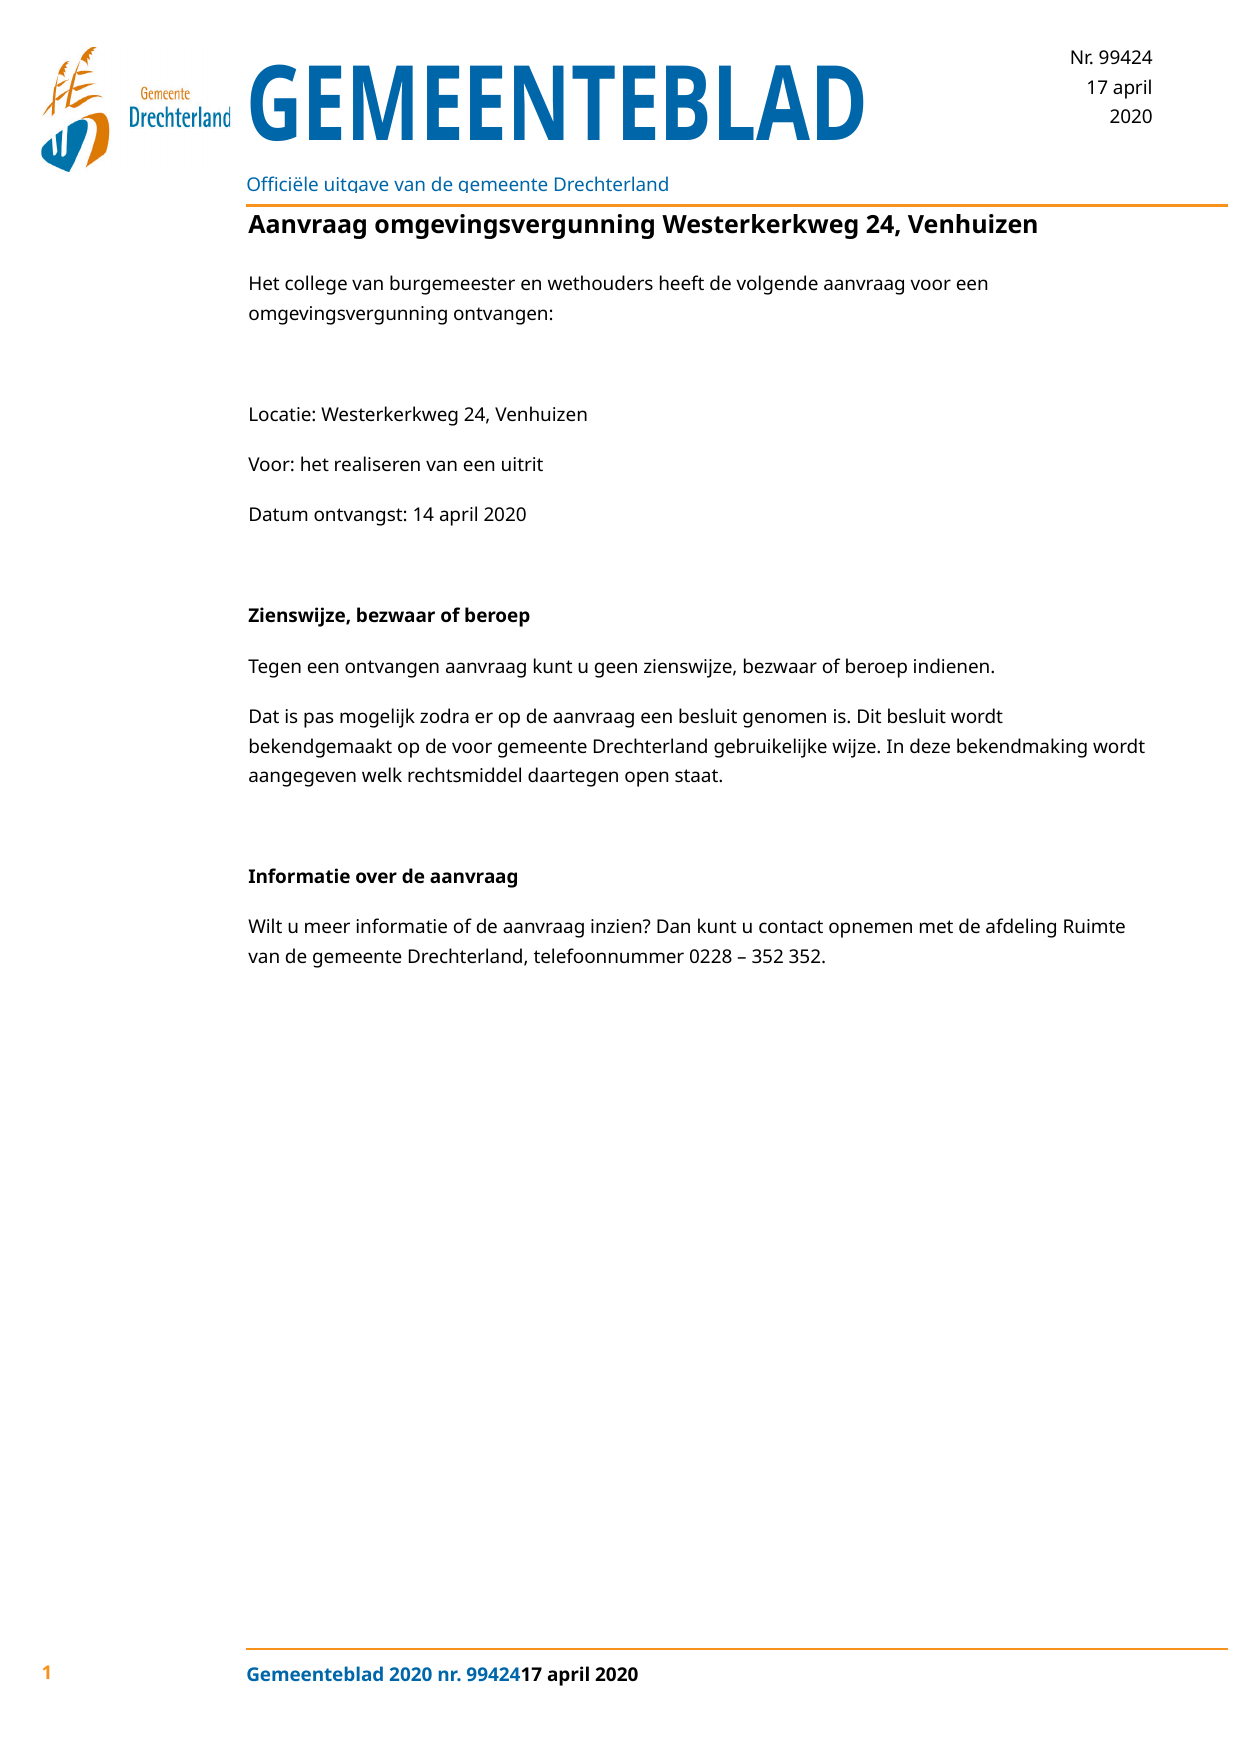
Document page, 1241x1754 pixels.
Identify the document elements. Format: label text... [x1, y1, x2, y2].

text Locatie: Westerkerkweg 24, Venhuizen [248, 401, 1152, 426]
text Voor: het realiseren van een uitrit [248, 451, 1152, 477]
picture [41, 158, 64, 172]
text Aanvraag omgevingsvergunning Westerkerkweg 24, Venhuizen [248, 207, 1152, 241]
text Het college van burgemeester en wethouders heeft de volgende aanvraag voor een omgevingsvergunning ontvangen: [248, 270, 1152, 326]
text Informatie over de aanvraag [248, 863, 1152, 889]
text Dat is pas mogelijk zodra er op de aanvraag een besluit genomen is. Dit besluit wordt bekendgemaakt op de voor gemeente Drechterland gebruikelijke wijze. In deze bekendmaking wordt aangegeven welk rechtsmiddel daartegen open staat. [248, 703, 1152, 788]
picture [226, 115, 231, 124]
text Tegen een ontvangen aanvraag kunt u geen zienswijze, bezwaar of beroep indienen. [248, 653, 1152, 678]
text Zienswijze, bezwaar of beroep [248, 602, 1152, 628]
text Datum ontvangst: 14 april 2020 [248, 502, 1152, 527]
picture [41, 47, 231, 172]
text Wilt u meer informatie of de aanvraag inzien? Dan kunt u contact opnemen met de afdeling Ruimte van de gemeente Drechterland, telefoonnummer 0228 – 352 352. [248, 914, 1152, 969]
